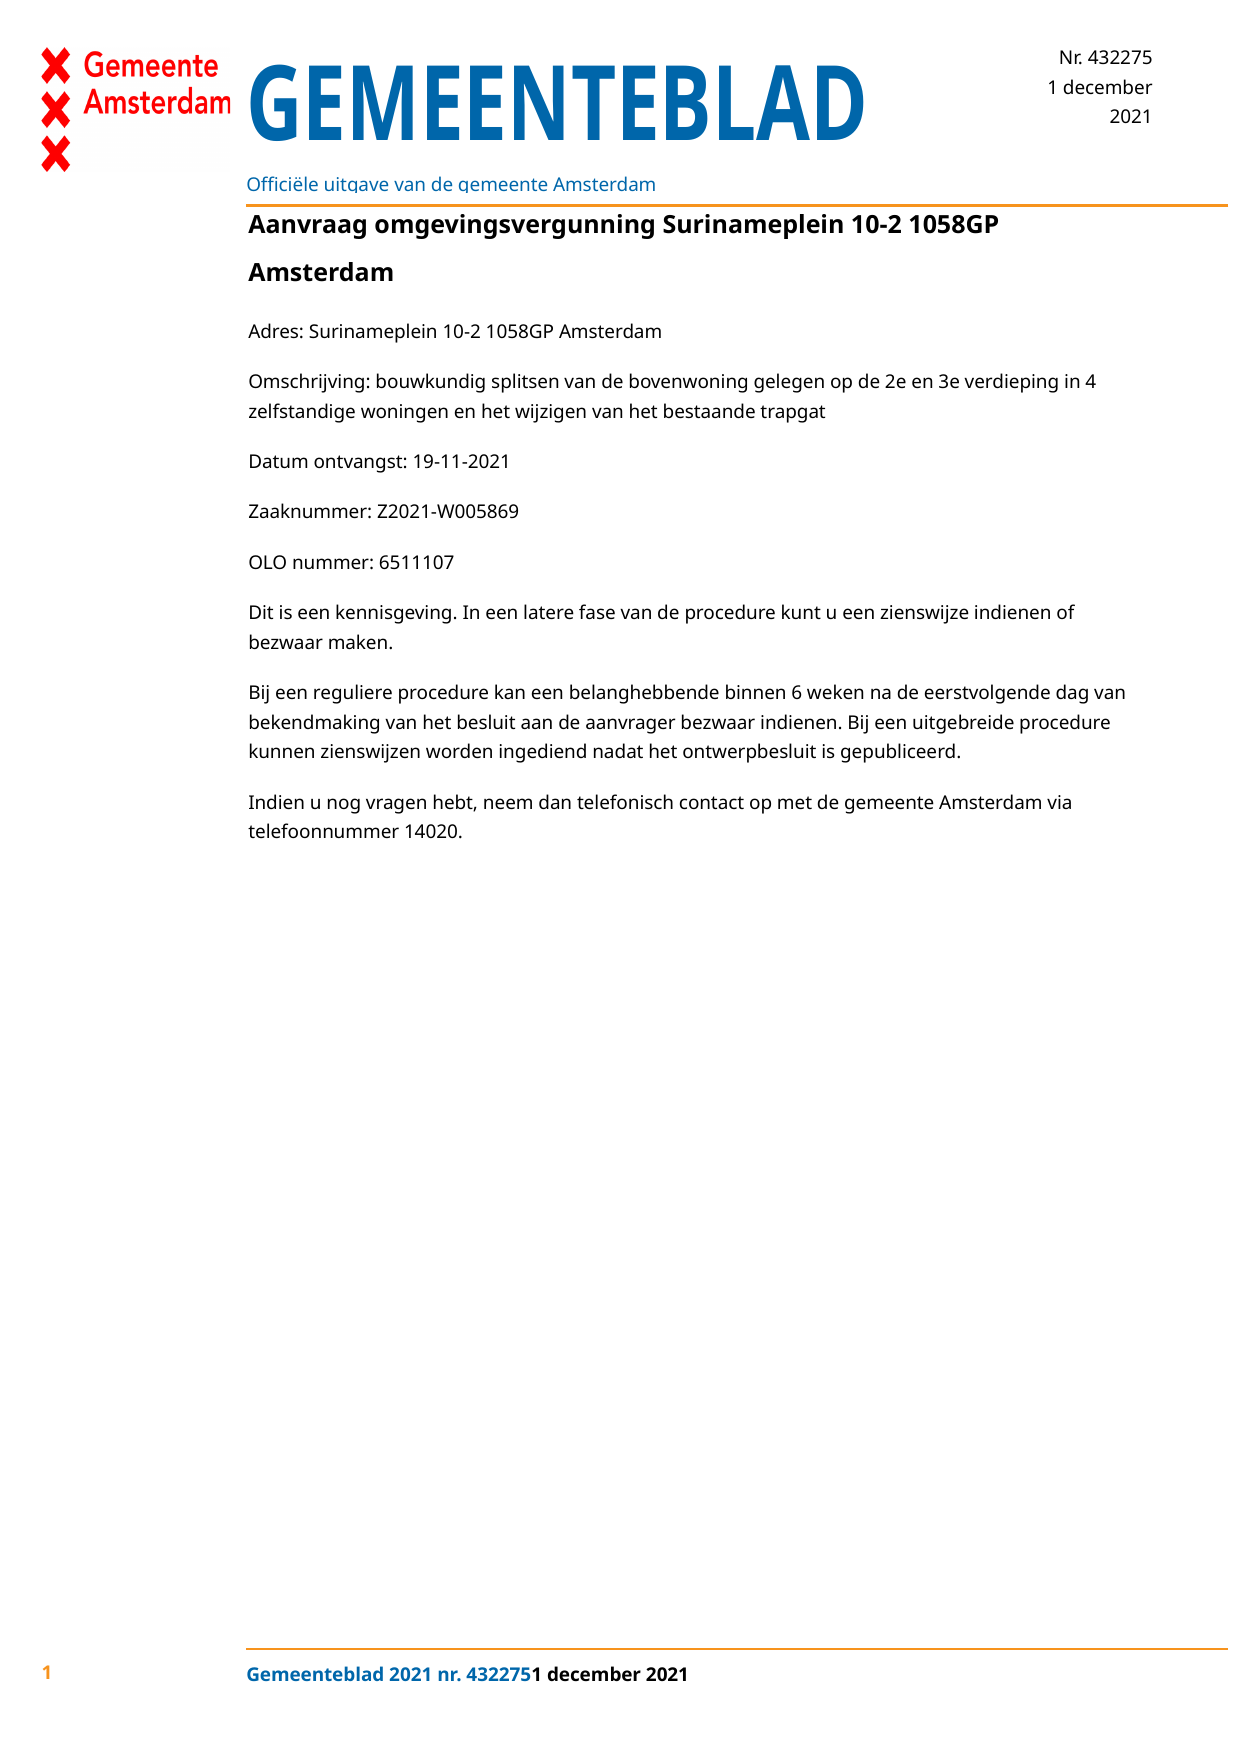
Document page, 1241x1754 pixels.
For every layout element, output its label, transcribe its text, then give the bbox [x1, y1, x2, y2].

text Datum ontvangst: 19-11-2021 [248, 448, 1152, 474]
picture [41, 47, 231, 172]
text Dit is een kennisgeving. In een latere fase van de procedure kunt u een zienswijze indienen of bezwaar maken. [248, 599, 1152, 655]
text Omschrijving: bouwkundig splitsen van de bovenwoning gelegen op de 2e en 3e verdieping in 4 zelfstandige woningen en het wijzigen van het bestaande trapgat [248, 368, 1152, 424]
text Aanvraag omgevingsvergunning Surinameplein 10-2 1058GP Amsterdam [248, 207, 1152, 288]
text Zaaknummer: Z2021-W005869 [248, 499, 1152, 524]
text Bij een reguliere procedure kan een belanghebbende binnen 6 weken na de eerstvolgende dag van bekendmaking van het besluit aan de aanvrager bezwaar indienen. Bij een uitgebreide procedure kunnen zienswijzen worden ingediend nadat het ontwerpbesluit is gepubliceerd. [248, 679, 1152, 764]
text Adres: Surinameplein 10-2 1058GP Amsterdam [248, 318, 1152, 344]
text Indien u nog vragen hebt, neem dan telefonisch contact op met de gemeente Amsterdam via telefoonnummer 14020. [248, 789, 1152, 844]
text OLO nummer: 6511107 [248, 549, 1152, 575]
